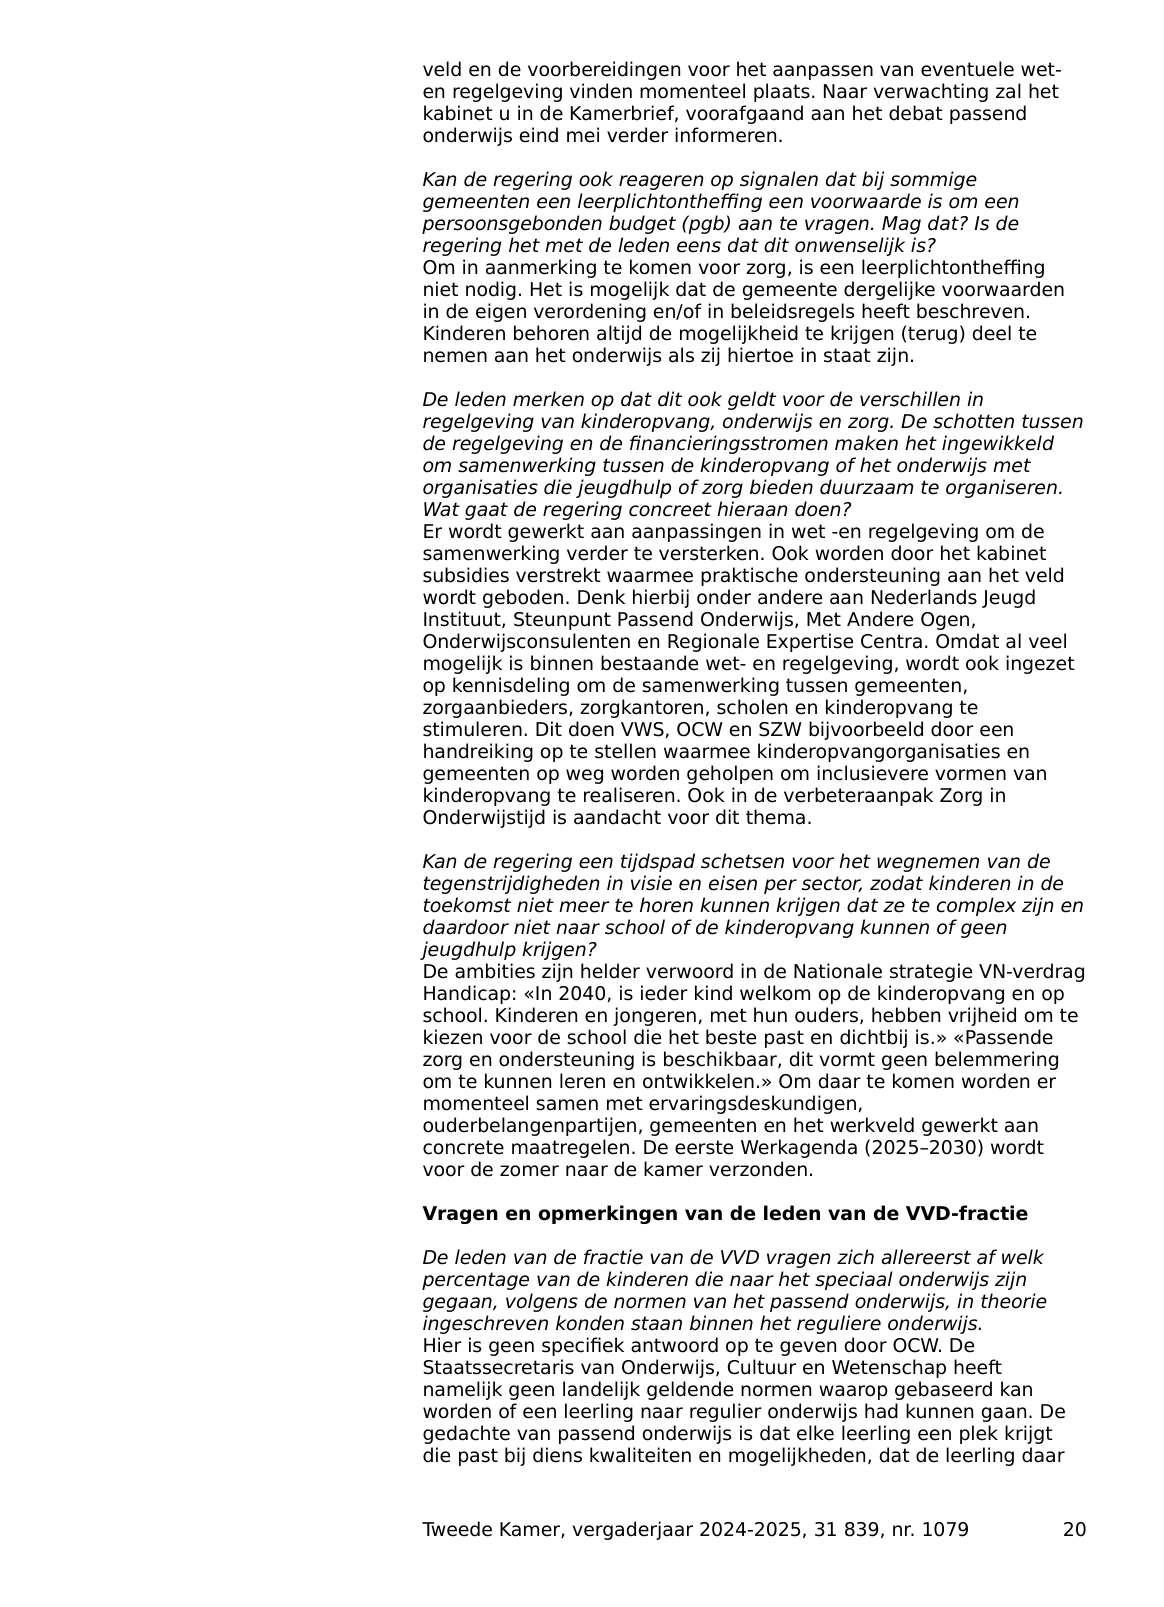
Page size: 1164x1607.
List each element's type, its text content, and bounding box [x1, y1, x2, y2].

text Om in aanmerking te komen voor zorg, is een leerplichtontheffing niet nodig. Het is mogelijk dat de gemeente dergelijke voorwaarden in de eigen verordening en/of in beleidsregels heeft beschreven. Kinderen behoren altijd de mogelijkheid te krijgen (terug) deel te nemen aan het onderwijs als zij hiertoe in staat zijn. [422, 257, 1087, 367]
subtitle Vragen en opmerkingen van de leden van de VVD-fractie [422, 1203, 1087, 1225]
text De leden merken op dat dit ook geldt voor de verschillen in regelgeving van kinderopvang, onderwijs en zorg. De schotten tussen de regelgeving en de financieringsstromen maken het ingewikkeld om samenwerking tussen de kinderopvang of het onderwijs met organisaties die jeugdhulp of zorg bieden duurzaam te organiseren. Wat gaat de regering concreet hieraan doen? [422, 389, 1087, 521]
text Er wordt gewerkt aan aanpassingen in wet -en regelgeving om de samenwerking verder te versterken. Ook worden door het kabinet subsidies verstrekt waarmee praktische ondersteuning aan het veld wordt geboden. Denk hierbij onder andere aan Nederlands Jeugd Instituut, Steunpunt Passend Onderwijs, Met Andere Ogen, Onderwijsconsulenten en Regionale Expertise Centra. Omdat al veel mogelijk is binnen bestaande wet- en regelgeving, wordt ook ingezet op kennisdeling om de samenwerking tussen gemeenten, zorgaanbieders, zorgkantoren, scholen en kinderopvang te stimuleren. Dit doen VWS, OCW en SZW bijvoorbeeld door een handreiking op te stellen waarmee kinderopvangorganisaties en gemeenten op weg worden geholpen om inclusievere vormen van kinderopvang te realiseren. Ook in de verbeteraanpak Zorg in Onderwijstijd is aandacht voor dit thema. [422, 521, 1087, 829]
text De leden van de fractie van de VVD vragen zich allereerst af welk percentage van de kinderen die naar het speciaal onderwijs zijn gegaan, volgens de normen van het passend onderwijs, in theorie ingeschreven konden staan binnen het reguliere onderwijs. [422, 1247, 1087, 1335]
text De ambities zijn helder verwoord in de Nationale strategie VN-verdrag Handicap: «In 2040, is ieder kind welkom op de kinderopvang en op school. Kinderen en jongeren, met hun ouders, hebben vrijheid om te kiezen voor de school die het beste past en dichtbij is.» «Passende zorg en ondersteuning is beschikbaar, dit vormt geen belemmering om te kunnen leren en ontwikkelen.» Om daar te komen worden er momenteel samen met ervaringsdeskundigen, ouderbelangenpartijen, gemeenten en het werkveld gewerkt aan concrete maatregelen. De eerste Werkagenda (2025–2030) wordt voor de zomer naar de kamer verzonden. [422, 961, 1087, 1181]
text Kan de regering een tijdspad schetsen voor het wegnemen van de tegenstrijdigheden in visie en eisen per sector, zodat kinderen in de toekomst niet meer te horen kunnen krijgen dat ze te complex zijn en daardoor niet naar school of de kinderopvang kunnen of geen jeugdhulp krijgen? [422, 851, 1087, 961]
text Kan de regering ook reageren op signalen dat bij sommige gemeenten een leerplichtontheffing een voorwaarde is om een persoonsgebonden budget (pgb) aan te vragen. Mag dat? Is de regering het met de leden eens dat dit onwenselijk is? [422, 169, 1087, 257]
text Hier is geen specifiek antwoord op te geven door OCW. De Staatssecretaris van Onderwijs, Cultuur en Wetenschap heeft namelijk geen landelijk geldende normen waarop gebaseerd kan worden of een leerling naar regulier onderwijs had kunnen gaan. De gedachte van passend onderwijs is dat elke leerling een plek krijgt die past bij diens kwaliteiten en mogelijkheden, dat de leerling daar [422, 1335, 1087, 1467]
text veld en de voorbereidingen voor het aanpassen van eventuele wet- en regelgeving vinden momenteel plaats. Naar verwachting zal het kabinet u in de Kamerbrief, voorafgaand aan het debat passend onderwijs eind mei verder informeren. [422, 59, 1087, 147]
